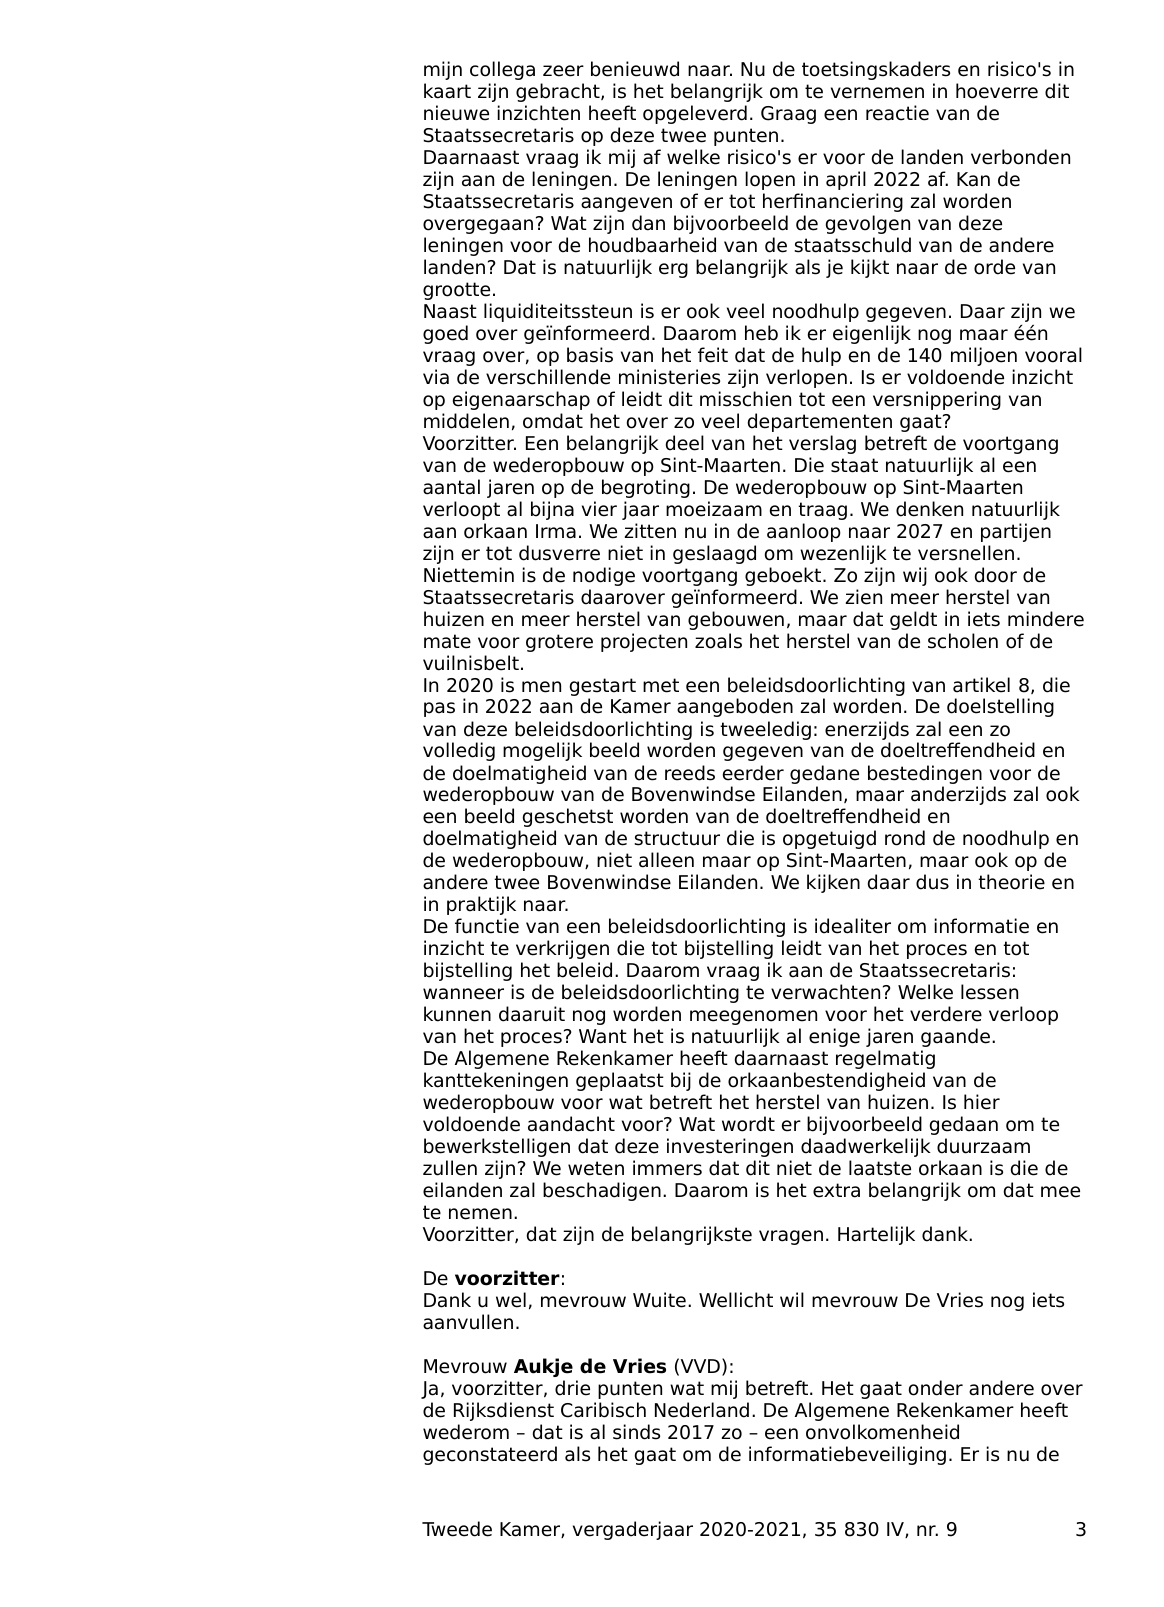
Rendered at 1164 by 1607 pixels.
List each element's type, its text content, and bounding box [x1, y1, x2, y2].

text Ja, voorzitter, drie punten wat mij betreft. Het gaat onder andere over de Rijksdienst Caribisch Nederland. De Algemene Rekenkamer heeft wederom – dat is al sinds 2017 zo – een onvolkomenheid geconstateerd als het gaat om de informatiebeveiliging. Er is nu de [422, 1378, 1087, 1466]
text De Algemene Rekenkamer heeft daarnaast regelmatig kanttekeningen geplaatst bij de orkaanbestendigheid van de wederopbouw voor wat betreft het herstel van huizen. Is hier voldoende aandacht voor? Wat wordt er bijvoorbeeld gedaan om te bewerkstelligen dat deze investeringen daadwerkelijk duurzaam zullen zijn? We weten immers dat dit niet de laatste orkaan is die de eilanden zal beschadigen. Daarom is het extra belangrijk om dat mee te nemen. [422, 1048, 1087, 1224]
text Mevrouw Aukje de Vries (VVD): [422, 1356, 1087, 1378]
text Naast liquiditeitssteun is er ook veel noodhulp gegeven. Daar zijn we goed over geïnformeerd. Daarom heb ik er eigenlijk nog maar één vraag over, op basis van het feit dat de hulp en de 140 miljoen vooral via de verschillende ministeries zijn verlopen. Is er voldoende inzicht op eigenaarschap of leidt dit misschien tot een versnippering van middelen, omdat het over zo veel departementen gaat? [422, 301, 1087, 433]
text Voorzitter. Een belangrijk deel van het verslag betreft de voortgang van de wederopbouw op Sint-Maarten. Die staat natuurlijk al een aantal jaren op de begroting. De wederopbouw op Sint-Maarten verloopt al bijna vier jaar moeizaam en traag. We denken natuurlijk aan orkaan Irma. We zitten nu in de aanloop naar 2027 en partijen zijn er tot dusverre niet in geslaagd om wezenlijk te versnellen. Niettemin is de nodige voortgang geboekt. Zo zijn wij ook door de Staatssecretaris daarover geïnformeerd. We zien meer herstel van huizen en meer herstel van gebouwen, maar dat geldt in iets mindere mate voor grotere projecten zoals het herstel van de scholen of de vuilnisbelt. [422, 433, 1087, 674]
text Dank u wel, mevrouw Wuite. Wellicht wil mevrouw De Vries nog iets aanvullen. [422, 1290, 1087, 1334]
text Daarnaast vraag ik mij af welke risico's er voor de landen verbonden zijn aan de leningen. De leningen lopen in april 2022 af. Kan de Staatssecretaris aangeven of er tot herfinanciering zal worden overgegaan? Wat zijn dan bijvoorbeeld de gevolgen van deze leningen voor de houdbaarheid van de staatsschuld van de andere landen? Dat is natuurlijk erg belangrijk als je kijkt naar de orde van grootte. [422, 147, 1087, 301]
text Voorzitter, dat zijn de belangrijkste vragen. Hartelijk dank. [422, 1224, 1087, 1246]
text In 2020 is men gestart met een beleidsdoorlichting van artikel 8, die pas in 2022 aan de Kamer aangeboden zal worden. De doelstelling van deze beleidsdoorlichting is tweeledig: enerzijds zal een zo volledig mogelijk beeld worden gegeven van de doeltreffendheid en de doelmatigheid van de reeds eerder gedane bestedingen voor de wederopbouw van de Bovenwindse Eilanden, maar anderzijds zal ook een beeld geschetst worden van de doeltreffendheid en doelmatigheid van de structuur die is opgetuigd rond de noodhulp en de wederopbouw, niet alleen maar op Sint-Maarten, maar ook op de andere twee Bovenwindse Eilanden. We kijken daar dus in theorie en in praktijk naar. [422, 674, 1087, 916]
text De voorzitter: [422, 1268, 1087, 1290]
text De functie van een beleidsdoorlichting is idealiter om informatie en inzicht te verkrijgen die tot bijstelling leidt van het proces en tot bijstelling het beleid. Daarom vraag ik aan de Staatssecretaris: wanneer is de beleidsdoorlichting te verwachten? Welke lessen kunnen daaruit nog worden meegenomen voor het verdere verloop van het proces? Want het is natuurlijk al enige jaren gaande. [422, 916, 1087, 1048]
text mijn collega zeer benieuwd naar. Nu de toetsingskaders en risico's in kaart zijn gebracht, is het belangrijk om te vernemen in hoeverre dit nieuwe inzichten heeft opgeleverd. Graag een reactie van de Staatssecretaris op deze twee punten. [422, 59, 1087, 147]
